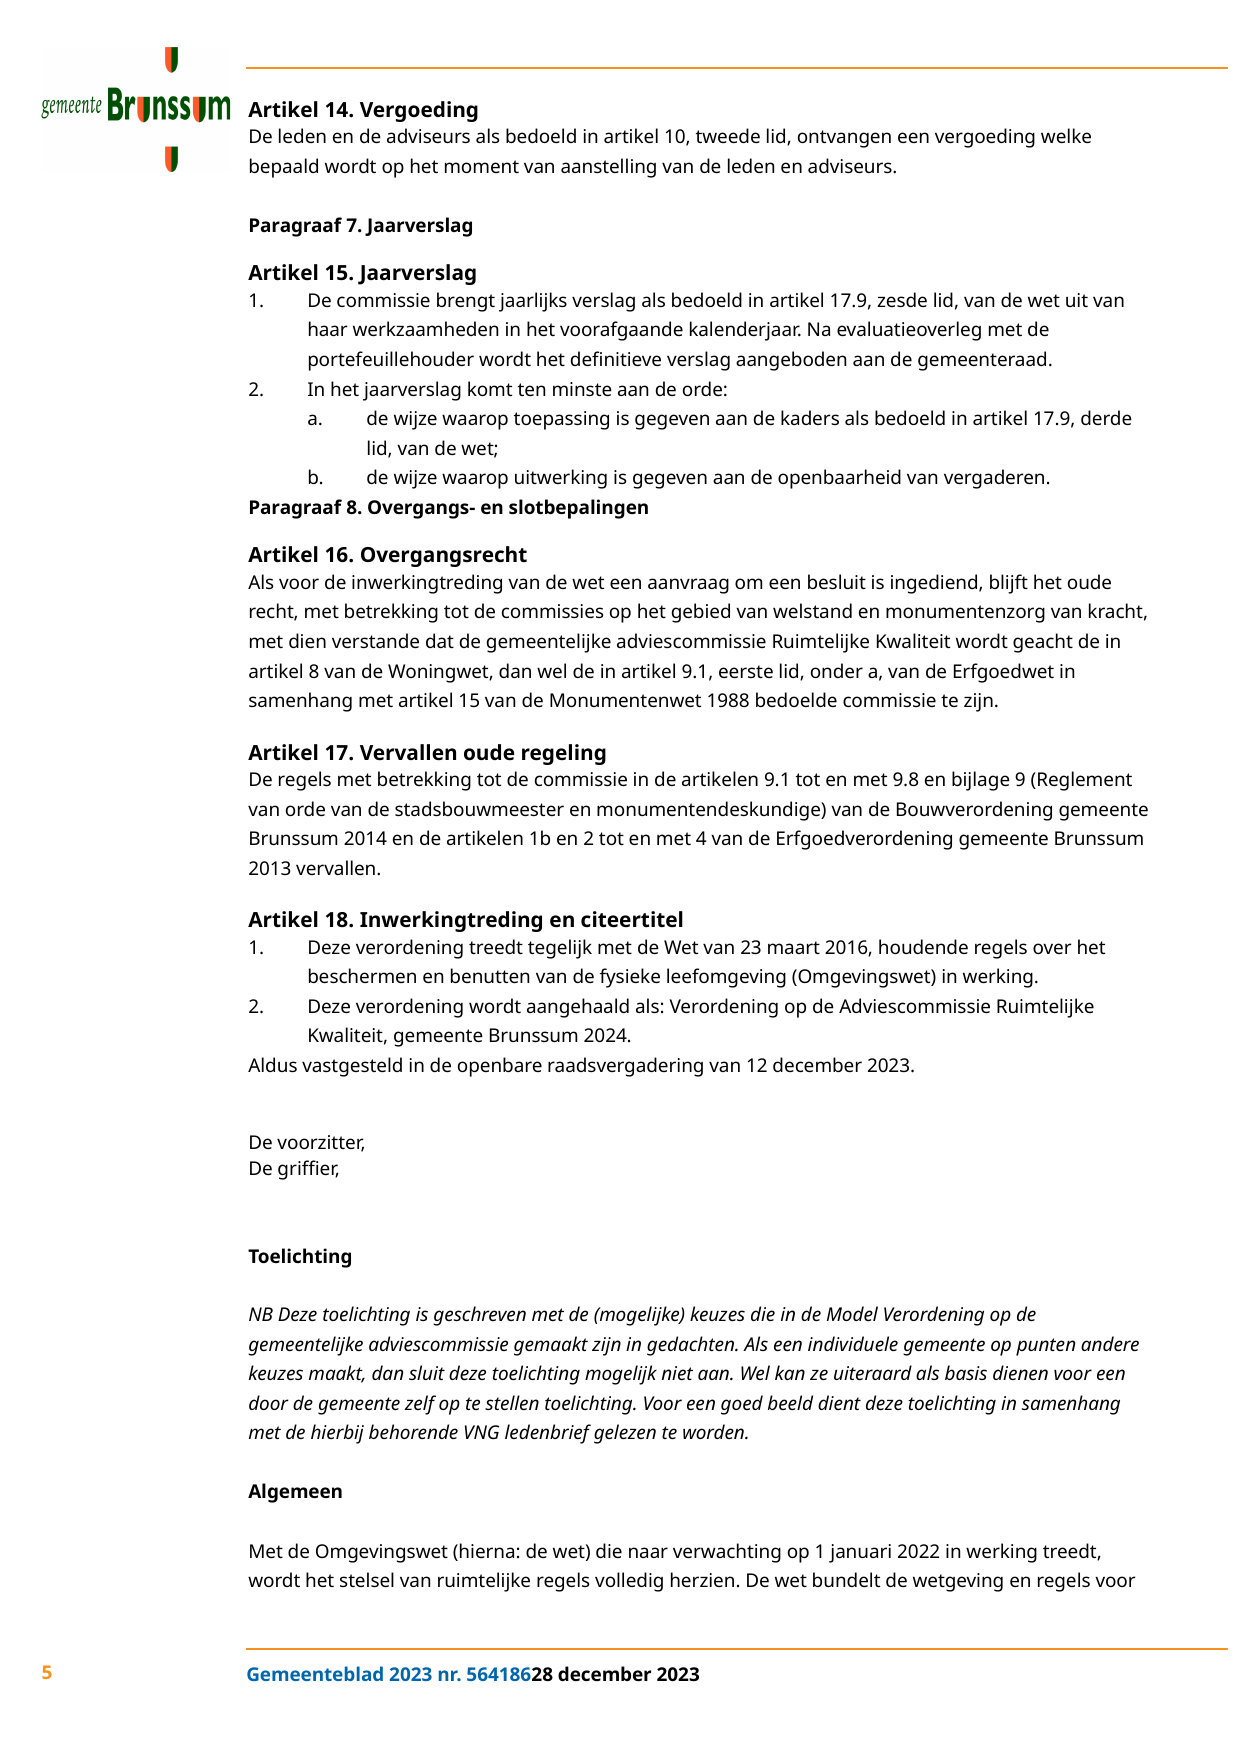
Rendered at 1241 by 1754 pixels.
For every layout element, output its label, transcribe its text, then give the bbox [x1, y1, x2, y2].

text De voorzitter, [248, 1129, 1152, 1155]
list de wijze waarop uitwerking is gegeven aan de openbaarheid van vergaderen. [307, 464, 1152, 490]
list Deze verordening wordt aangehaald als: Verordening op de Adviescommissie Ruimtelijke Kwaliteit, gemeente Brunssum 2024. [248, 993, 1152, 1048]
text De regels met betrekking tot de commissie in de artikelen 9.1 tot en met 9.8 en bijlage 9 (Reglement van orde van de stadsbouwmeester en monumentendeskundige) van de Bouwverordening gemeente Brunssum 2014 en de artikelen 1b en 2 tot en met 4 van de Erfgoedverordening gemeente Brunssum 2013 vervallen. [248, 766, 1152, 881]
text Artikel 18. Inwerkingtreding en citeertitel [248, 905, 1152, 934]
text Paragraaf 8. Overgangs- en slotbepalingen [248, 494, 1152, 520]
text NB Deze toelichting is geschreven met de (mogelijke) keuzes die in de Model Verordening op de gemeentelijke adviescommissie gemaakt zijn in gedachten. Als een individuele gemeente op punten andere keuzes maakt, dan sluit deze toelichting mogelijk niet aan. Wel kan ze uiteraard als basis dienen voor een door de gemeente zelf op te stellen toelichting. Voor een goed beeld dient deze toelichting in samenhang met de hierbij behorende VNG ledenbrief gelezen te worden. [248, 1301, 1152, 1445]
text Als voor de inwerkingtreding van de wet een aanvraag om een besluit is ingediend, blijft het oude recht, met betrekking tot de commissies op het gebied van welstand en monumentenzorg van kracht, met dien verstande dat de gemeentelijke adviescommissie Ruimtelijke Kwaliteit wordt geacht de in artikel 8 van de Woningwet, dan wel de in artikel 9.1, eerste lid, onder a, van de Erfgoedwet in samenhang met artikel 15 van de Monumentenwet 1988 bedoelde commissie te zijn. [248, 569, 1152, 713]
text Artikel 17. Vervallen oude regeling [248, 738, 1152, 766]
text De griffier, [248, 1155, 1152, 1181]
list Deze verordening treedt tegelijk met de Wet van 23 maart 2016, houdende regels over het beschermen en benutten van de fysieke leefomgeving (Omgevingswet) in werking. [248, 934, 1152, 989]
text Artikel 16. Overgangsrecht [248, 541, 1152, 569]
text Algemeen [248, 1479, 1152, 1504]
list de wijze waarop toepassing is gegeven aan de kaders als bedoeld in artikel 17.9, derde lid, van de wet; [307, 405, 1152, 461]
text Toelichting [248, 1232, 1152, 1272]
list In het jaarverslag komt ten minste aan de orde: [248, 376, 1152, 401]
picture [41, 47, 231, 172]
text Aldus vastgesteld in de openbare raadsvergadering van 12 december 2023. [248, 1052, 1152, 1078]
text Paragraaf 7. Jaarverslag [248, 212, 1152, 238]
text Met de Omgevingswet (hierna: de wet) die naar verwachting op 1 januari 2022 in werking treedt, wordt het stelsel van ruimtelijke regels volledig herzien. De wet bundelt de wetgeving en regels voor [248, 1538, 1152, 1593]
list De commissie brengt jaarlijks verslag als bedoeld in artikel 17.9, zesde lid, van de wet uit van haar werkzaamheden in het voorafgaande kalenderjaar. Na evaluatieoverleg met de portefeuillehouder wordt het definitieve verslag aangeboden aan de gemeenteraad. [248, 287, 1152, 372]
text Artikel 15. Jaarverslag [248, 258, 1152, 287]
text De leden en de adviseurs als bedoeld in artikel 10, tweede lid, ontvangen een vergoeding welke bepaald wordt op het moment van aanstelling van de leden en adviseurs. [248, 123, 1152, 178]
text Artikel 14. Vergoeding [248, 95, 1152, 123]
